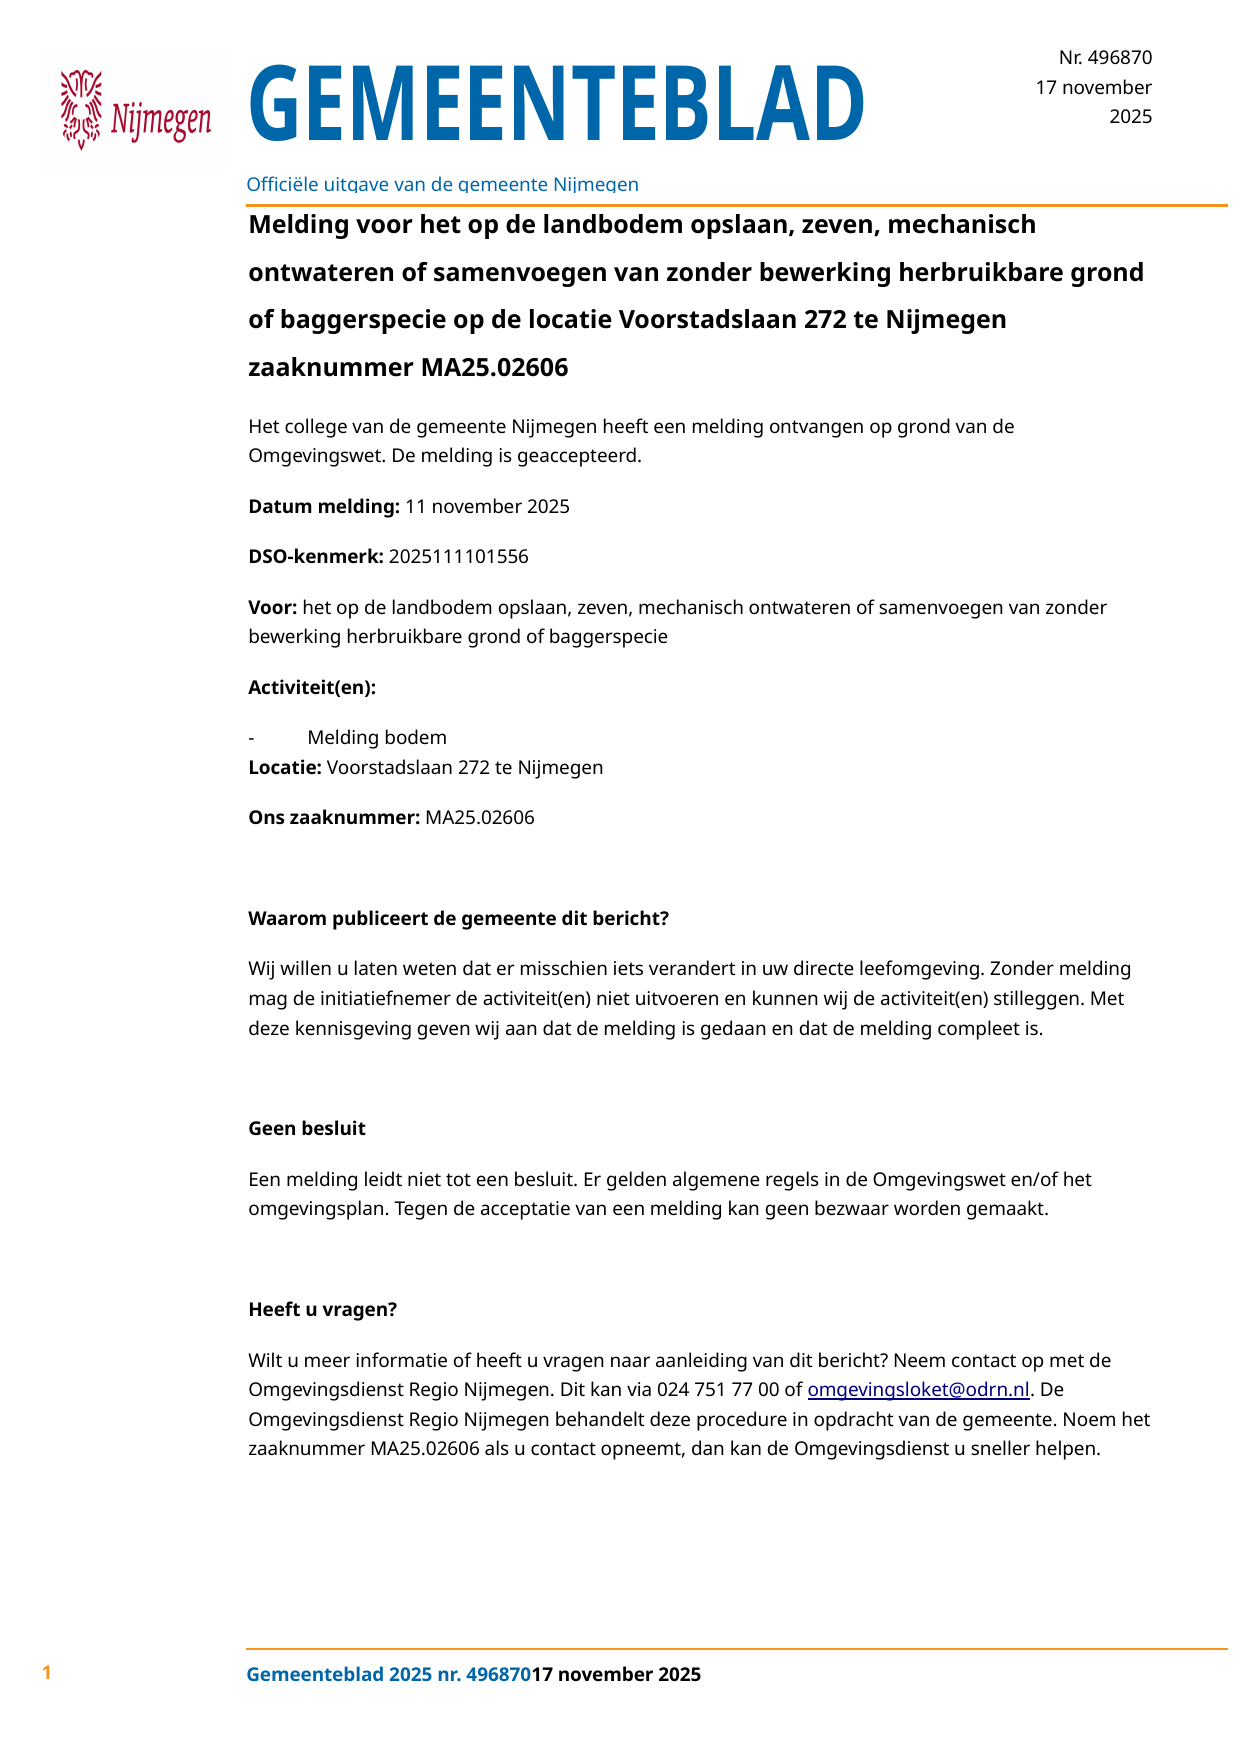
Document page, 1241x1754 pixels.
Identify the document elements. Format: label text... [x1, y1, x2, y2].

text Het college van de gemeente Nijmegen heeft een melding ontvangen op grond van de Omgevingswet. De melding is geaccepteerd. [248, 413, 1152, 468]
text Wilt u meer informatie of heeft u vragen naar aanleiding van dit bericht? Neem contact op met de Omgevingsdienst Regio Nijmegen. Dit kan via 024 751 77 00 of omgevingsloket@odrn.nl. De Omgevingsdienst Regio Nijmegen behandelt deze procedure in opdracht van de gemeente. Noem het zaaknummer MA25.02606 als u contact opneemt, dan kan de Omgevingsdienst u sneller helpen. [248, 1347, 1152, 1461]
text Waarom publiceert de gemeente dit bericht? [248, 905, 1152, 931]
text Heeft u vragen? [248, 1296, 1152, 1322]
text Locatie: Voorstadslaan 272 te Nijmegen [248, 754, 1152, 780]
list Melding bodem [248, 724, 1152, 750]
text Activiteit(en): [248, 674, 1152, 700]
text Melding voor het op de landbodem opslaan, zeven, mechanisch ontwateren of samenvoegen van zonder bewerking herbruikbare grond of baggerspecie op de locatie Voorstadslaan 272 te Nijmegen zaaknummer MA25.02606 [248, 207, 1152, 384]
text Voor: het op de landbodem opslaan, zeven, mechanisch ontwateren of samenvoegen van zonder bewerking herbruikbare grond of baggerspecie [248, 594, 1152, 649]
text Datum melding: 11 november 2025 [248, 493, 1152, 519]
text DSO-kenmerk: 2025111101556 [248, 543, 1152, 569]
picture [41, 47, 231, 172]
text Wij willen u laten weten dat er misschien iets verandert in uw directe leefomgeving. Zonder melding mag de initiatiefnemer de activiteit(en) niet uitvoeren en kunnen wij de activiteit(en) stilleggen. Met deze kennisgeving geven wij aan dat de melding is gedaan en dat de melding compleet is. [248, 956, 1152, 1041]
text Ons zaaknummer: MA25.02606 [248, 804, 1152, 830]
text Een melding leidt niet tot een besluit. Er gelden algemene regels in de Omgevingswet en/of het omgevingsplan. Tegen de acceptatie van een melding kan geen bezwaar worden gemaakt. [248, 1166, 1152, 1221]
text Geen besluit [248, 1116, 1152, 1141]
